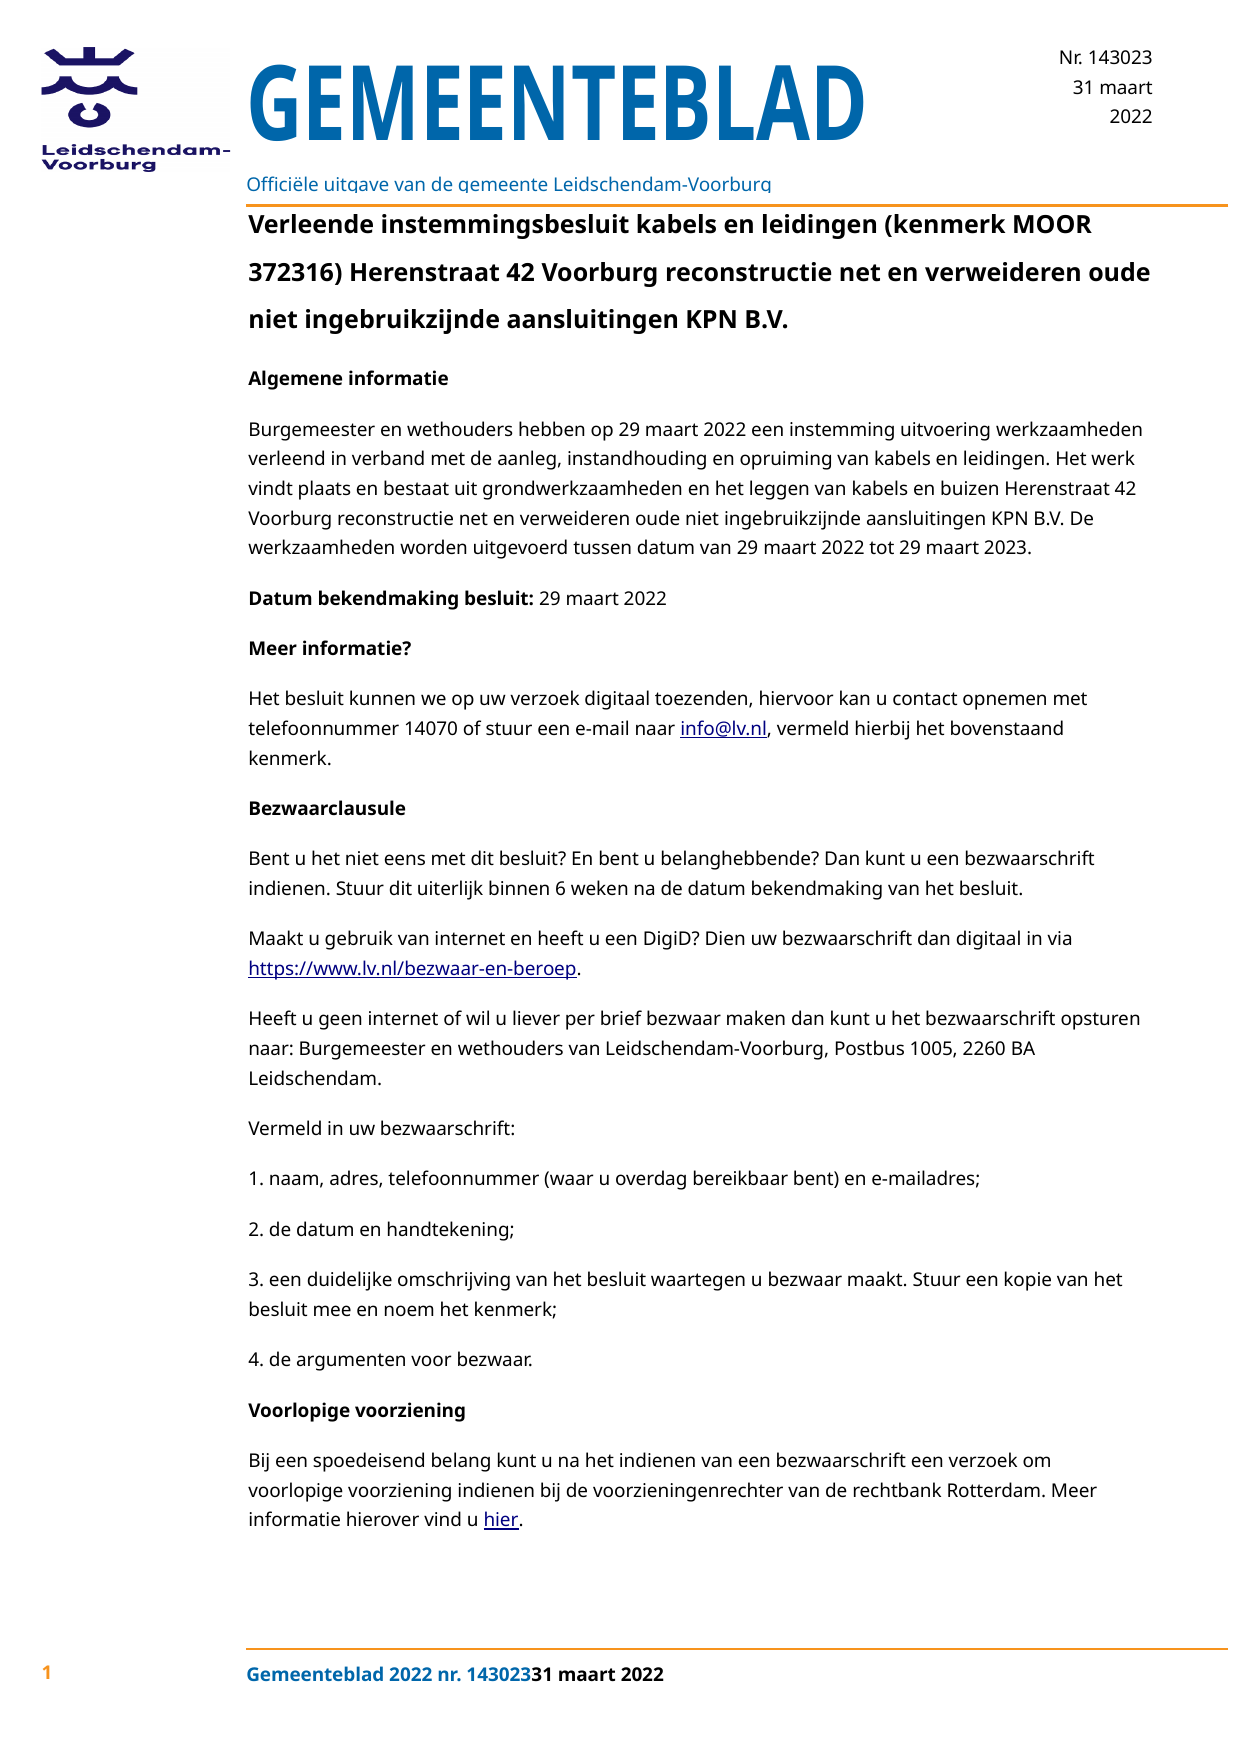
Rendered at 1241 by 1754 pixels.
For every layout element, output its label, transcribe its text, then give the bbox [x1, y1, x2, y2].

text Heeft u geen internet of wil u liever per brief bezwaar maken dan kunt u het bezwaarschrift opsturen naar: Burgemeester en wethouders van Leidschendam-Voorburg, Postbus 1005, 2260 BA Leidschendam. [248, 1006, 1152, 1090]
text Voorlopige voorziening [248, 1397, 1152, 1422]
text Bij een spoedeisend belang kunt u na het indienen van een bezwaarschrift een verzoek om voorlopige voorziening indienen bij de voorzieningenrechter van de rechtbank Rotterdam. Meer informatie hierover vind u hier. [248, 1447, 1152, 1532]
text 3. een duidelijke omschrijving van het besluit waartegen u bezwaar maakt. Stuur een kopie van het besluit mee en noem het kenmerk; [248, 1266, 1152, 1322]
text Maakt u gebruik van internet en heeft u een DigiD? Dien uw bezwaarschrift dan digitaal in via https://www.lv.nl/bezwaar-en-beroep. [248, 926, 1152, 981]
picture [41, 47, 231, 172]
text Het besluit kunnen we op uw verzoek digitaal toezenden, hiervoor kan u contact opnemen met telefoonnummer 14070 of stuur een e-mail naar info@lv.nl, vermeld hierbij het bovenstaand kenmerk. [248, 686, 1152, 770]
text Verleende instemmingsbesluit kabels en leidingen (kenmerk MOOR 372316) Herenstraat 42 Voorburg reconstructie net en verweideren oude niet ingebruikzijnde aansluitingen KPN B.V. [248, 207, 1152, 336]
text 4. de argumenten voor bezwaar. [248, 1346, 1152, 1372]
text Bent u het niet eens met dit besluit? En bent u belanghebbende? Dan kunt u een bezwaarschrift indienen. Stuur dit uiterlijk binnen 6 weken na de datum bekendmaking van het besluit. [248, 846, 1152, 901]
text 1. naam, adres, telefoonnummer (waar u overdag bereikbaar bent) en e-mailadres; [248, 1166, 1152, 1191]
text 2. de datum en handtekening; [248, 1216, 1152, 1242]
text Bezwaarclausule [248, 795, 1152, 821]
text Algemene informatie [248, 366, 1152, 391]
text Meer informatie? [248, 635, 1152, 661]
text Vermeld in uw bezwaarschrift: [248, 1115, 1152, 1141]
text Burgemeester en wethouders hebben op 29 maart 2022 een instemming uitvoering werkzaamheden verleend in verband met de aanleg, instandhouding en opruiming van kabels en leidingen. Het werk vindt plaats en bestaat uit grondwerkzaamheden en het leggen van kabels en buizen Herenstraat 42 Voorburg reconstructie net en verweideren oude niet ingebruikzijnde aansluitingen KPN B.V. De werkzaamheden worden uitgevoerd tussen datum van 29 maart 2022 tot 29 maart 2023. [248, 416, 1152, 560]
text Datum bekendmaking besluit: 29 maart 2022 [248, 585, 1152, 610]
